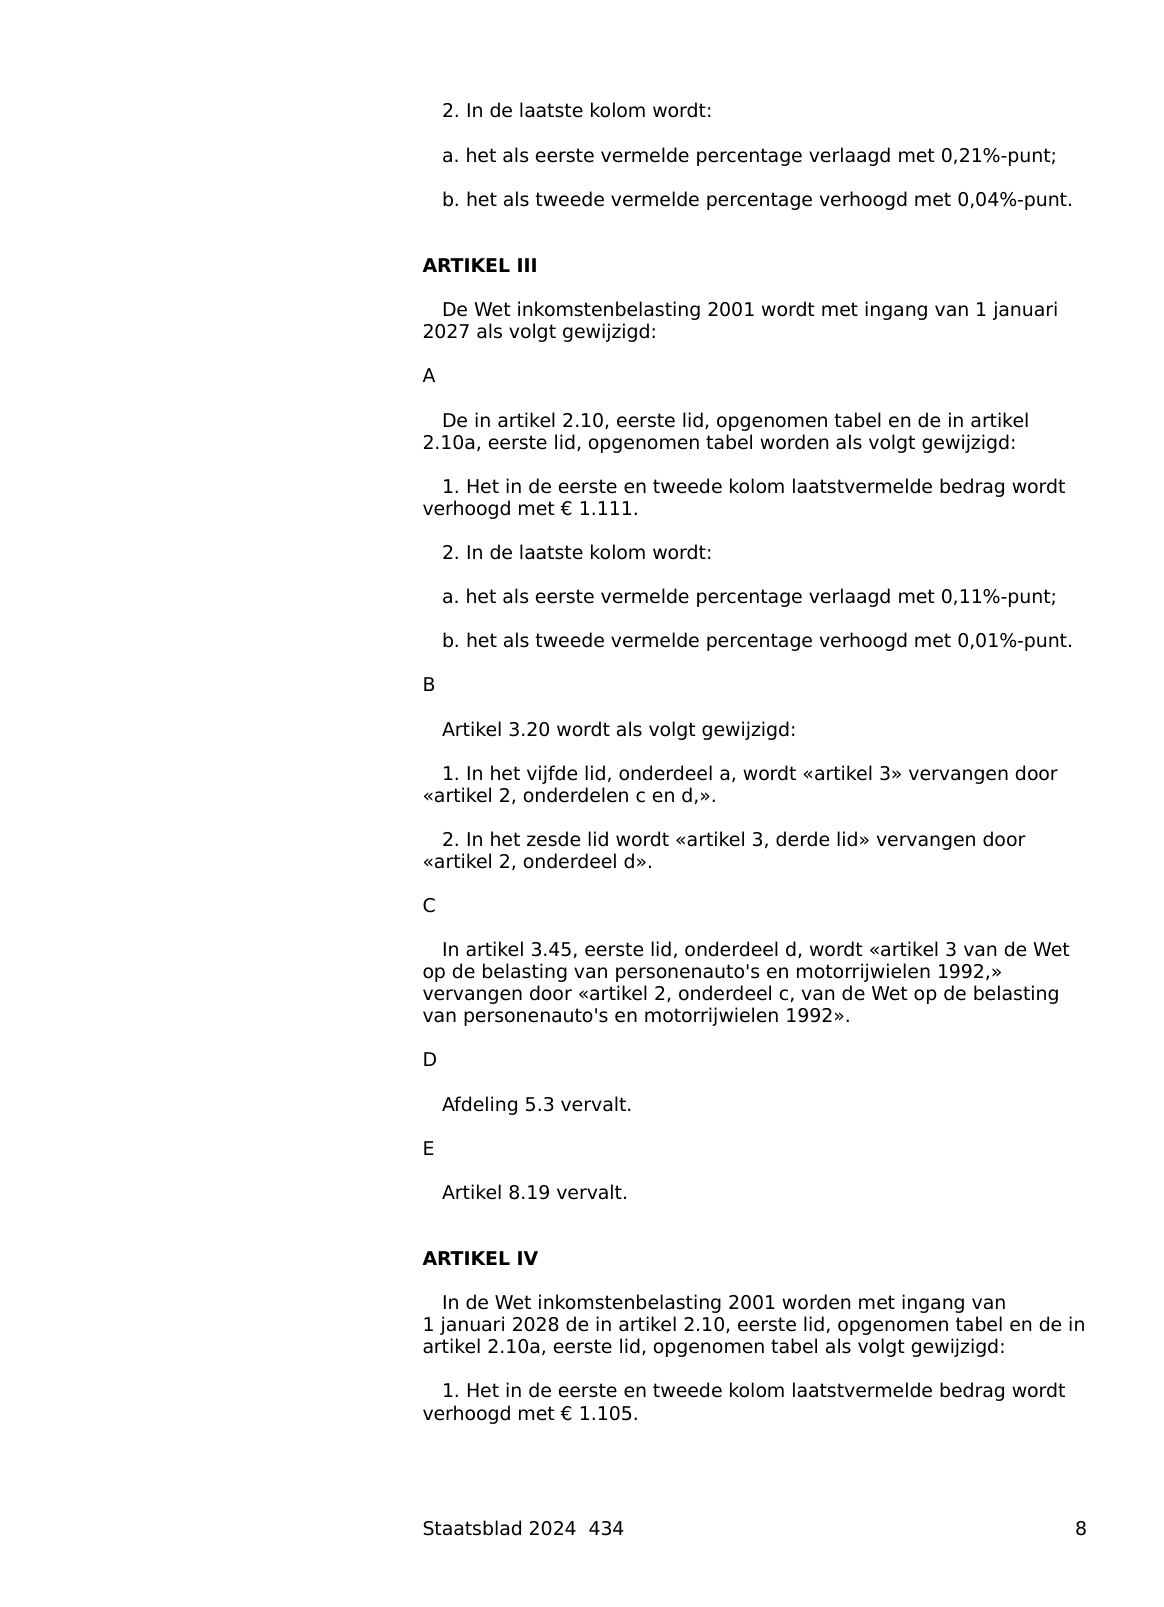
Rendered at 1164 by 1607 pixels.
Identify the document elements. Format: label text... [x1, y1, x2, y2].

text 1. Het in de eerste en tweede kolom laatstvermelde bedrag wordt verhoogd met € 1.105. [422, 1380, 1087, 1424]
text Afdeling 5.3 vervalt. [422, 1093, 1087, 1115]
text 1. Het in de eerste en tweede kolom laatstvermelde bedrag wordt verhoogd met € 1.111. [422, 476, 1087, 520]
text C [422, 895, 1087, 917]
text 2. In de laatste kolom wordt: [422, 542, 1087, 564]
text In artikel 3.45, eerste lid, onderdeel d, wordt «artikel 3 van de Wet op de belasting van personenauto's en motorrijwielen 1992,» vervangen door «artikel 2, onderdeel c, van de Wet op de belasting van personenauto's en motorrijwielen 1992». [422, 939, 1087, 1027]
text In de Wet inkomstenbelasting 2001 worden met ingang van 1 januari 2028 de in artikel 2.10, eerste lid, opgenomen tabel en de in artikel 2.10a, eerste lid, opgenomen tabel als volgt gewijzigd: [422, 1292, 1087, 1358]
subtitle ARTIKEL IV [422, 1248, 1087, 1270]
text Artikel 3.20 wordt als volgt gewijzigd: [422, 718, 1087, 741]
text 1. In het vijfde lid, onderdeel a, wordt «artikel 3» vervangen door «artikel 2, onderdelen c en d,». [422, 763, 1087, 807]
text E [422, 1138, 1087, 1159]
text Artikel 8.19 vervalt. [422, 1182, 1087, 1204]
text a. het als eerste vermelde percentage verlaagd met 0,11%-punt; [422, 586, 1087, 608]
subtitle ARTIKEL III [422, 255, 1087, 277]
text 2. In de laatste kolom wordt: [422, 100, 1087, 122]
text D [422, 1049, 1087, 1071]
text A [422, 365, 1087, 387]
text a. het als eerste vermelde percentage verlaagd met 0,21%-punt; [422, 144, 1087, 167]
text De Wet inkomstenbelasting 2001 wordt met ingang van 1 januari 2027 als volgt gewijzigd: [422, 299, 1087, 343]
text b. het als tweede vermelde percentage verhoogd met 0,04%-punt. [422, 189, 1087, 211]
text b. het als tweede vermelde percentage verhoogd met 0,01%-punt. [422, 630, 1087, 652]
text De in artikel 2.10, eerste lid, opgenomen tabel en de in artikel 2.10a, eerste lid, opgenomen tabel worden als volgt gewijzigd: [422, 409, 1087, 453]
text 2. In het zesde lid wordt «artikel 3, derde lid» vervangen door «artikel 2, onderdeel d». [422, 829, 1087, 873]
text B [422, 674, 1087, 696]
